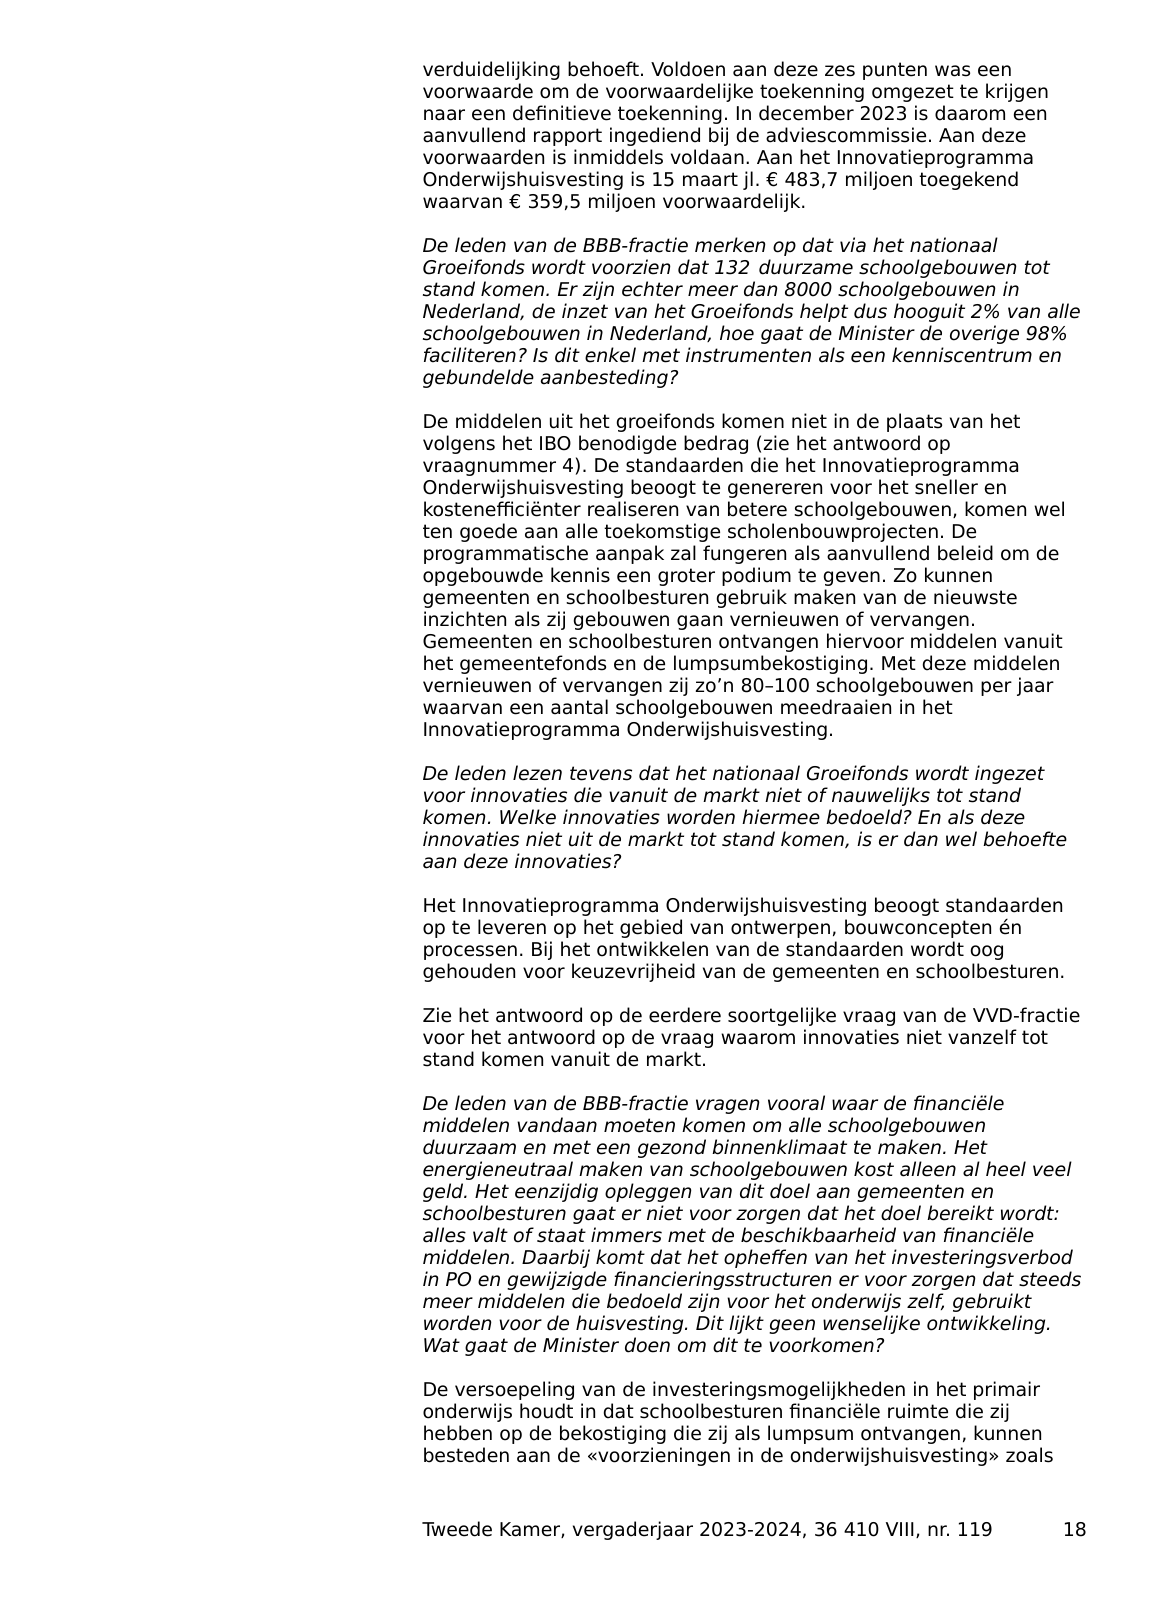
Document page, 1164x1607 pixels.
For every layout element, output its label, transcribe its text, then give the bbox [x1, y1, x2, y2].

text De leden lezen tevens dat het nationaal Groeifonds wordt ingezet voor innovaties die vanuit de markt niet of nauwelijks tot stand komen. Welke innovaties worden hiermee bedoeld? En als deze innovaties niet uit de markt tot stand komen, is er dan wel behoefte aan deze innovaties? [422, 763, 1087, 873]
text Het Innovatieprogramma Onderwijshuisvesting beoogt standaarden op te leveren op het gebied van ontwerpen, bouwconcepten én processen. Bij het ontwikkelen van de standaarden wordt oog gehouden voor keuzevrijheid van de gemeenten en schoolbesturen. [422, 895, 1087, 983]
text Zie het antwoord op de eerdere soortgelijke vraag van de VVD-fractie voor het antwoord op de vraag waarom innovaties niet vanzelf tot stand komen vanuit de markt. [422, 1005, 1087, 1071]
text De middelen uit het groeifonds komen niet in de plaats van het volgens het IBO benodigde bedrag (zie het antwoord op vraagnummer 4). De standaarden die het Innovatieprogramma Onderwijshuisvesting beoogt te genereren voor het sneller en kostenefficiënter realiseren van betere schoolgebouwen, komen wel ten goede aan alle toekomstige scholenbouwprojecten. De programmatische aanpak zal fungeren als aanvullend beleid om de opgebouwde kennis een groter podium te geven. Zo kunnen gemeenten en schoolbesturen gebruik maken van de nieuwste inzichten als zij gebouwen gaan vernieuwen of vervangen. Gemeenten en schoolbesturen ontvangen hiervoor middelen vanuit het gemeentefonds en de lumpsumbekostiging. Met deze middelen vernieuwen of vervangen zij zo’n 80–100 schoolgebouwen per jaar waarvan een aantal schoolgebouwen meedraaien in het Innovatieprogramma Onderwijshuisvesting. [422, 411, 1087, 741]
text De leden van de BBB-fractie vragen vooral waar de financiële middelen vandaan moeten komen om alle schoolgebouwen duurzaam en met een gezond binnenklimaat te maken. Het energieneutraal maken van schoolgebouwen kost alleen al heel veel geld. Het eenzijdig opleggen van dit doel aan gemeenten en schoolbesturen gaat er niet voor zorgen dat het doel bereikt wordt: alles valt of staat immers met de beschikbaarheid van financiële middelen. Daarbij komt dat het opheffen van het investeringsverbod in PO en gewijzigde financieringsstructuren er voor zorgen dat steeds meer middelen die bedoeld zijn voor het onderwijs zelf, gebruikt worden voor de huisvesting. Dit lijkt geen wenselijke ontwikkeling. Wat gaat de Minister doen om dit te voorkomen? [422, 1093, 1087, 1357]
text verduidelijking behoeft. Voldoen aan deze zes punten was een voorwaarde om de voorwaardelijke toekenning omgezet te krijgen naar een definitieve toekenning. In december 2023 is daarom een aanvullend rapport ingediend bij de adviescommissie. Aan deze voorwaarden is inmiddels voldaan. Aan het Innovatieprogramma Onderwijshuisvesting is 15 maart jl. € 483,7 miljoen toegekend waarvan € 359,5 miljoen voorwaardelijk. [422, 59, 1087, 213]
text De versoepeling van de investeringsmogelijkheden in het primair onderwijs houdt in dat schoolbesturen financiële ruimte die zij hebben op de bekostiging die zij als lumpsum ontvangen, kunnen besteden aan de «voorzieningen in de onderwijshuisvesting» zoals [422, 1379, 1087, 1467]
text De leden van de BBB-fractie merken op dat via het nationaal Groeifonds wordt voorzien dat 132 duurzame schoolgebouwen tot stand komen. Er zijn echter meer dan 8000 schoolgebouwen in Nederland, de inzet van het Groeifonds helpt dus hooguit 2% van alle schoolgebouwen in Nederland, hoe gaat de Minister de overige 98% faciliteren? Is dit enkel met instrumenten als een kenniscentrum en gebundelde aanbesteding? [422, 235, 1087, 389]
